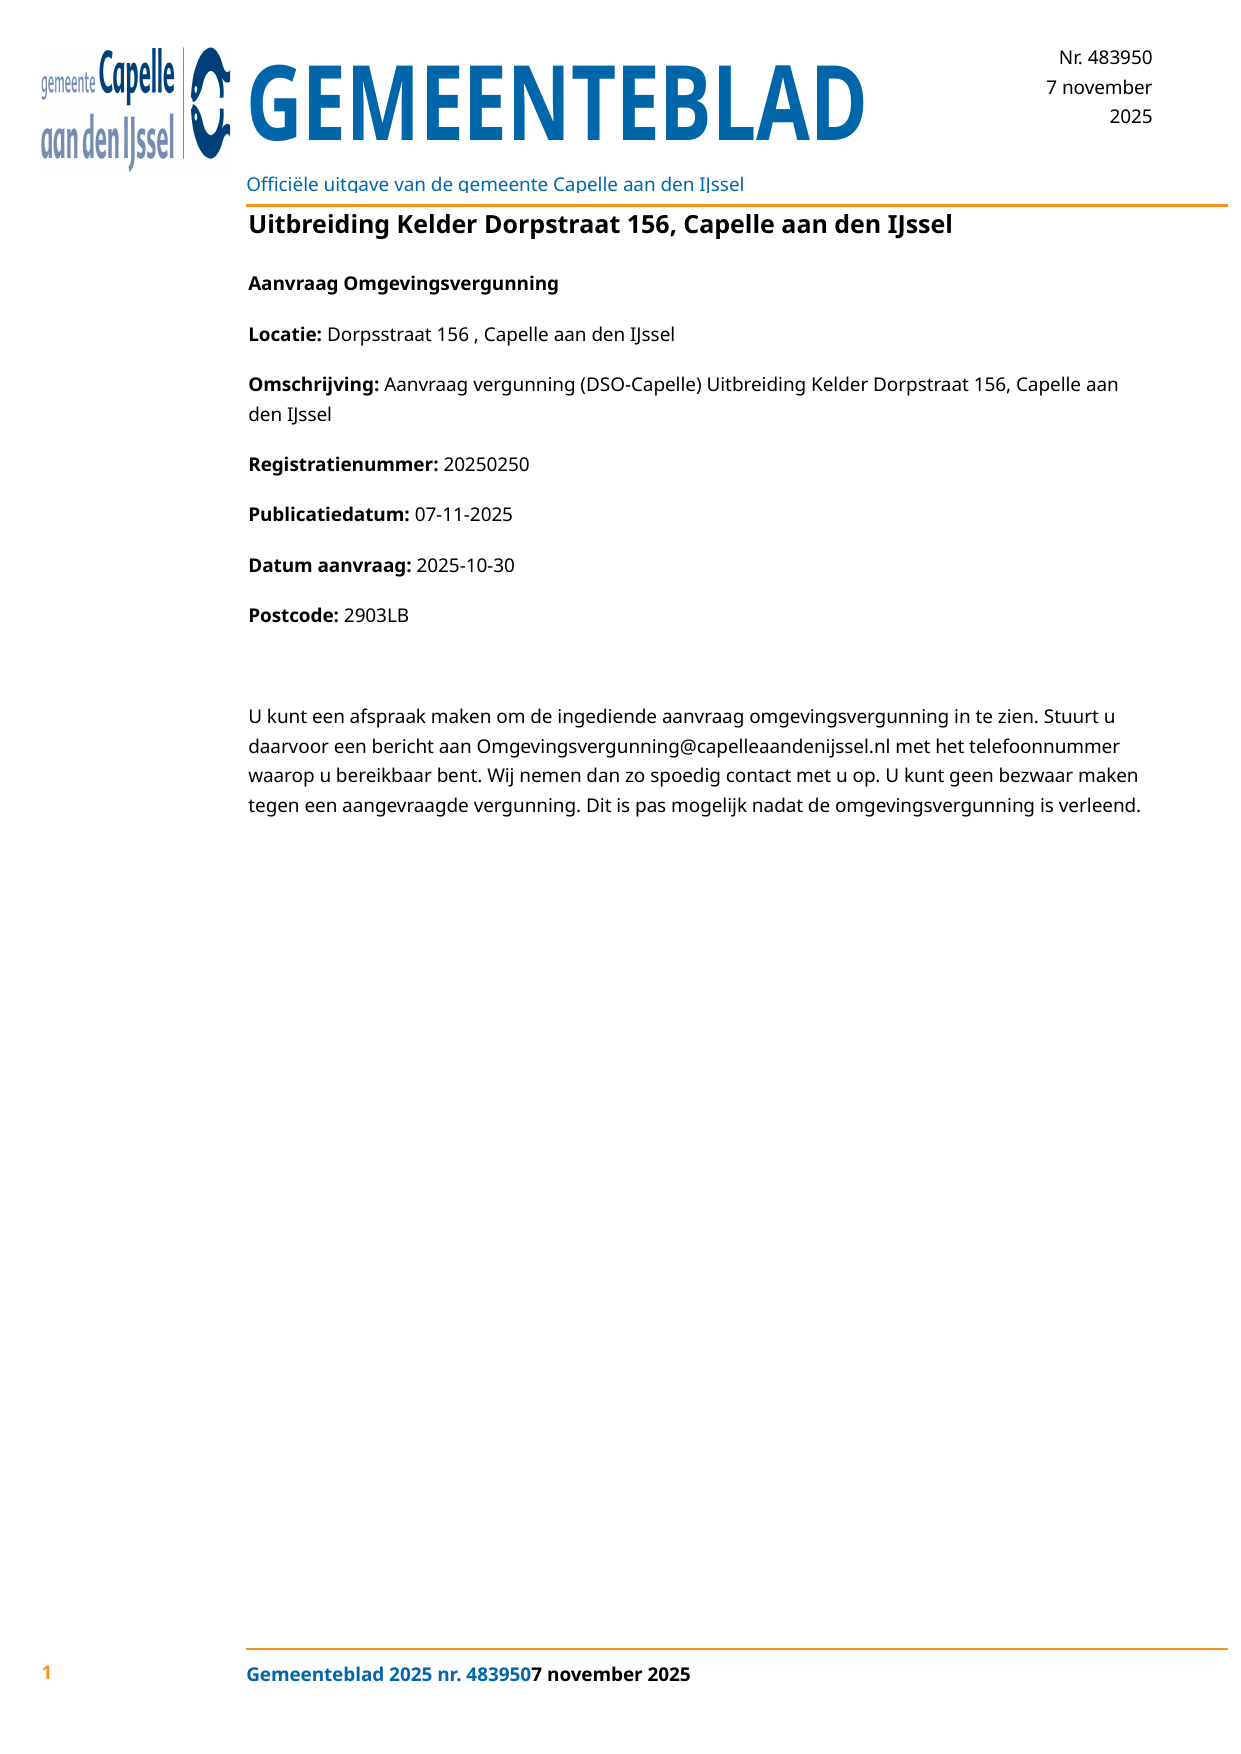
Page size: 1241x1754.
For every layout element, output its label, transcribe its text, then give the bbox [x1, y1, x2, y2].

text Registratienummer: 20250250 [248, 451, 1152, 477]
text Publicatiedatum: 07-11-2025 [248, 502, 1152, 527]
text Uitbreiding Kelder Dorpstraat 156, Capelle aan den IJssel [248, 207, 1152, 241]
text U kunt een afspraak maken om de ingediende aanvraag omgevingsvergunning in te zien. Stuurt u daarvoor een bericht aan Omgevingsvergunning@capelleaandenijssel.nl met het telefoonnummer waarop u bereikbaar bent. Wij nemen dan zo spoedig contact met u op. U kunt geen bezwaar maken tegen een aangevraagde vergunning. Dit is pas mogelijk nadat de omgevingsvergunning is verleend. [248, 703, 1152, 818]
text Datum aanvraag: 2025-10-30 [248, 552, 1152, 578]
picture [41, 47, 231, 172]
text Postcode: 2903LB [248, 602, 1152, 628]
text Locatie: Dorpsstraat 156 , Capelle aan den IJssel [248, 321, 1152, 346]
text Aanvraag Omgevingsvergunning [248, 270, 1152, 296]
text Omschrijving: Aanvraag vergunning (DSO-Capelle) Uitbreiding Kelder Dorpstraat 156, Capelle aan den IJssel [248, 371, 1152, 426]
